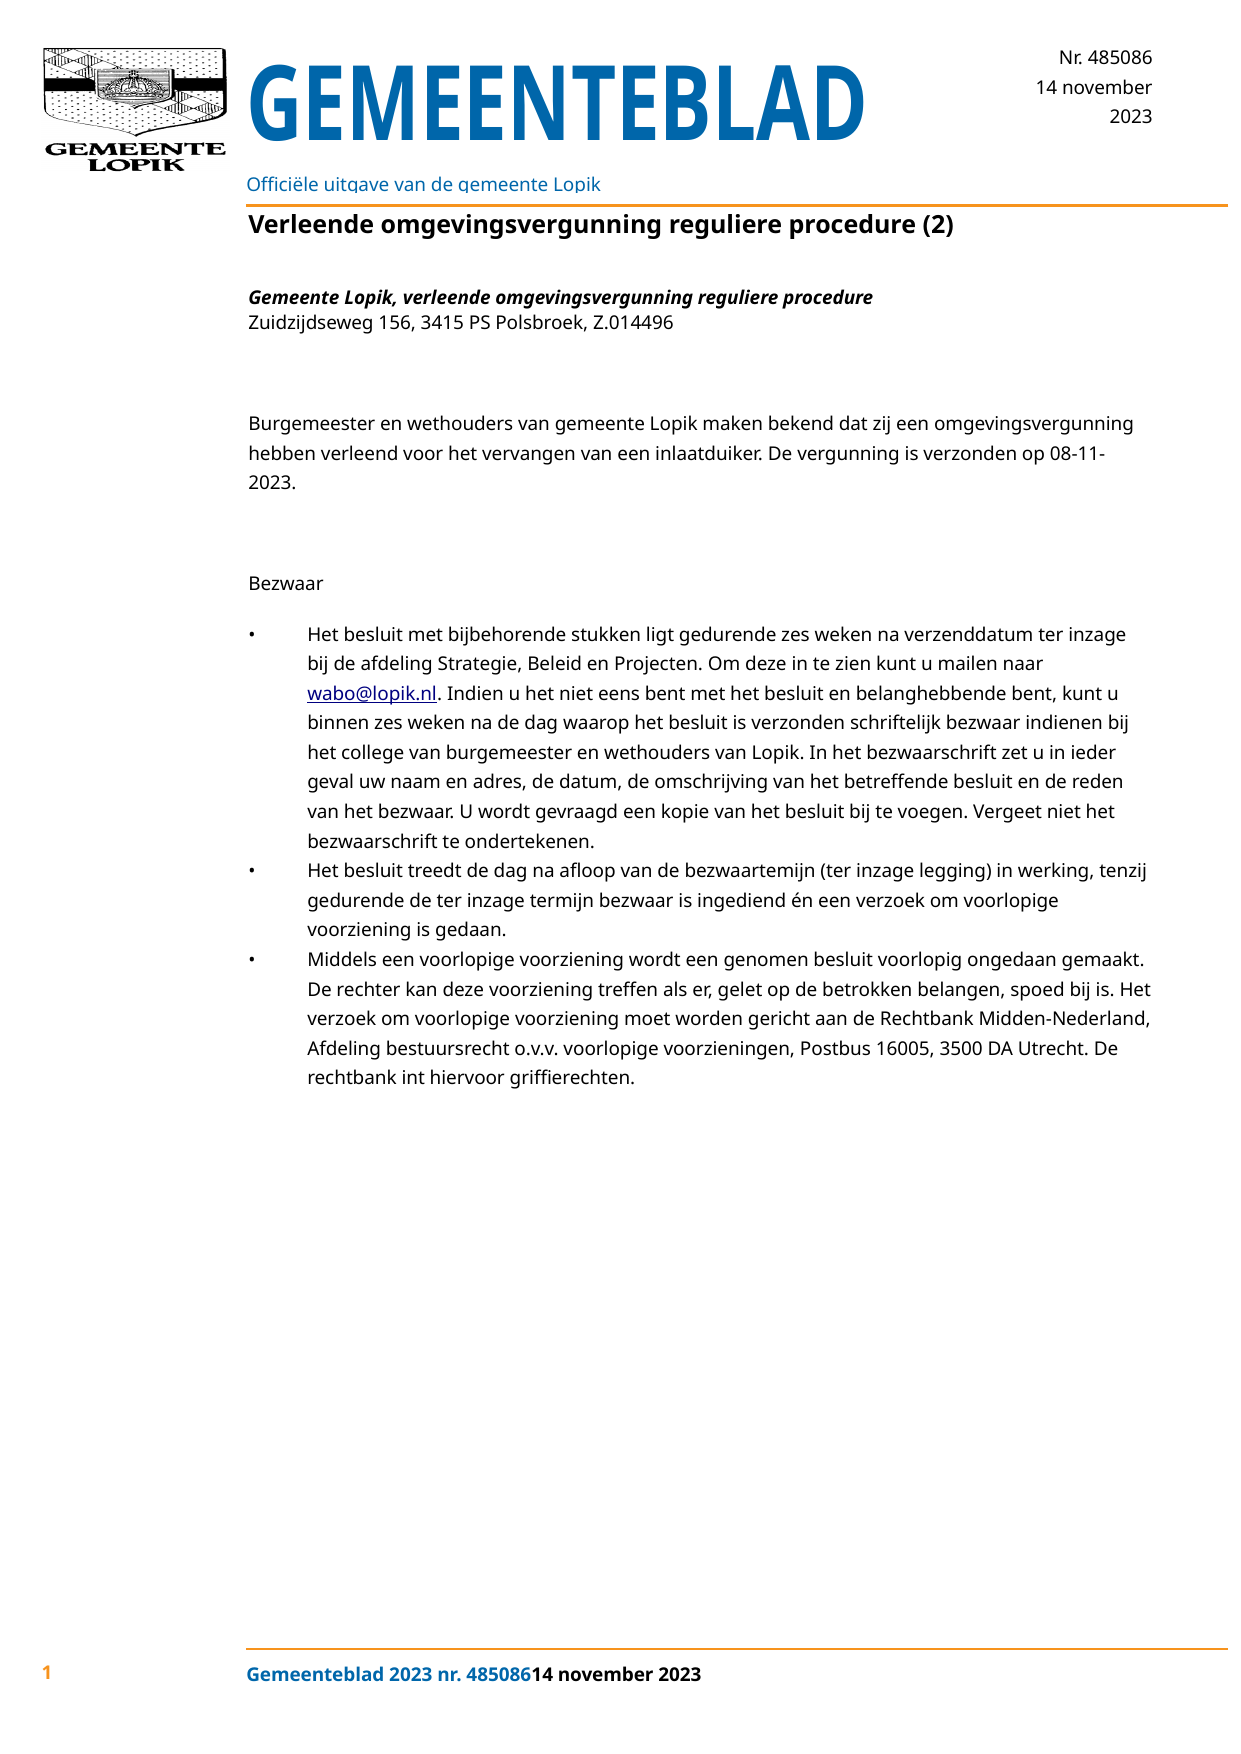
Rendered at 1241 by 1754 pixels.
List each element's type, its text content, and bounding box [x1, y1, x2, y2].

text Gemeente Lopik, verleende omgevingsvergunning reguliere procedure [248, 284, 1152, 309]
text Verleende omgevingsvergunning reguliere procedure (2) [248, 207, 1152, 241]
list Het besluit met bijbehorende stukken ligt gedurende zes weken na verzenddatum ter inzage bij de afdeling Strategie, Beleid en Projecten. Om deze in te zien kunt u mailen naar wabo@lopik.nl. Indien u het niet eens bent met het besluit en belanghebbende bent, kunt u binnen zes weken na de dag waarop het besluit is verzonden schriftelijk bezwaar indienen bij het college van burgemeester en wethouders van Lopik. In het bezwaarschrift zet u in ieder geval uw naam en adres, de datum, de omschrijving van het betreffende besluit en de reden van het bezwaar. U wordt gevraagd een kopie van het besluit bij te voegen. Vergeet niet het bezwaarschrift te ondertekenen. [248, 621, 1152, 854]
list Het besluit treedt de dag na afloop van de bezwaartemijn (ter inzage legging) in werking, tenzij gedurende de ter inzage termijn bezwaar is ingediend én een verzoek om voorlopige voorziening is gedaan. [248, 857, 1152, 942]
picture [41, 47, 231, 172]
text Zuidzijdseweg 156, 3415 PS Polsbroek, Z.014496 [248, 309, 1152, 335]
list Middels een voorlopige voorziening wordt een genomen besluit voorlopig ongedaan gemaakt. De rechter kan deze voorziening treffen als er, gelet op de betrokken belangen, spoed bij is. Het verzoek om voorlopige voorziening moet worden gericht aan de Rechtbank Midden-Nederland, Afdeling bestuursrecht o.v.v. voorlopige voorzieningen, Postbus 16005, 3500 DA Utrecht. De rechtbank int hiervoor griffierechten. [248, 946, 1152, 1090]
text Burgemeester en wethouders van gemeente Lopik maken bekend dat zij een omgevingsvergunning hebben verleend voor het vervangen van een inlaatduiker. De vergunning is verzonden op 08-11-2023. [248, 410, 1152, 495]
text Bezwaar [248, 570, 1152, 596]
